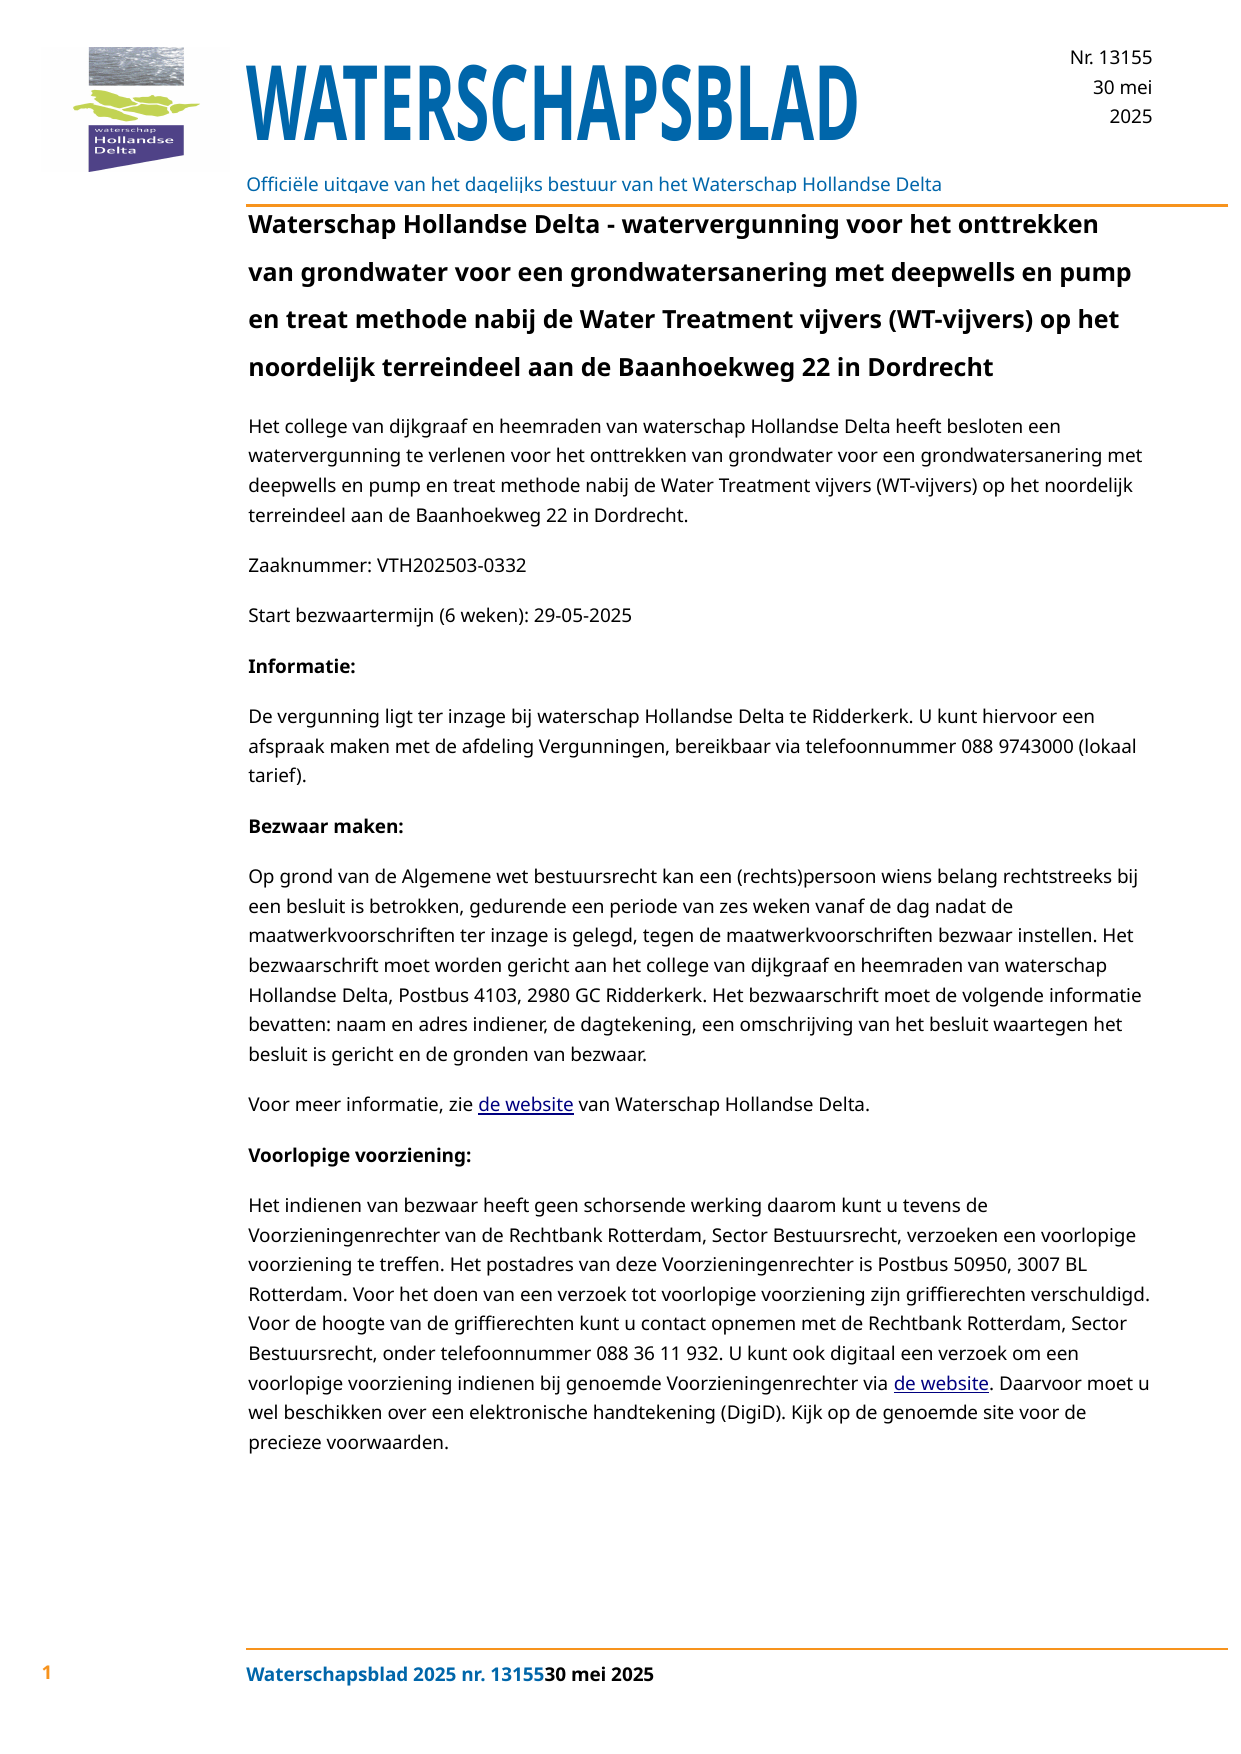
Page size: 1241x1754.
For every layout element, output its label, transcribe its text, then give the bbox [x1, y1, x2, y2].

text De vergunning ligt ter inzage bij waterschap Hollandse Delta te Ridderkerk. U kunt hiervoor een afspraak maken met de afdeling Vergunningen, bereikbaar via telefoonnummer 088 9743000 (lokaal tarief). [248, 703, 1152, 788]
picture [41, 47, 231, 172]
text Op grond van de Algemene wet bestuursrecht kan een (rechts)persoon wiens belang rechtstreeks bij een besluit is betrokken, gedurende een periode van zes weken vanaf de dag nadat de maatwerkvoorschriften ter inzage is gelegd, tegen de maatwerkvoorschriften bezwaar instellen. Het bezwaarschrift moet worden gericht aan het college van dijkgraaf en heemraden van waterschap Hollandse Delta, Postbus 4103, 2980 GC Ridderkerk. Het bezwaarschrift moet de volgende informatie bevatten: naam en adres indiener, de dagtekening, een omschrijving van het besluit waartegen het besluit is gericht en de gronden van bezwaar. [248, 863, 1152, 1067]
text Voor meer informatie, zie de website van Waterschap Hollandse Delta. [248, 1091, 1152, 1117]
text Zaaknummer: VTH202503-0332 [248, 552, 1152, 578]
text Bezwaar maken: [248, 813, 1152, 839]
text Start bezwaartermijn (6 weken): 29-05-2025 [248, 603, 1152, 628]
text Voorlopige voorziening: [248, 1142, 1152, 1168]
text Informatie: [248, 653, 1152, 679]
text Het college van dijkgraaf en heemraden van waterschap Hollandse Delta heeft besloten een watervergunning te verlenen voor het onttrekken van grondwater voor een grondwatersanering met deepwells en pump en treat methode nabij de Water Treatment vijvers (WT-vijvers) op het noordelijk terreindeel aan de Baanhoekweg 22 in Dordrecht. [248, 413, 1152, 528]
text Waterschap Hollandse Delta - watervergunning voor het onttrekken van grondwater voor een grondwatersanering met deepwells en pump en treat methode nabij de Water Treatment vijvers (WT-vijvers) op het noordelijk terreindeel aan de Baanhoekweg 22 in Dordrecht [248, 207, 1152, 384]
text Het indienen van bezwaar heeft geen schorsende werking daarom kunt u tevens de Voorzieningenrechter van de Rechtbank Rotterdam, Sector Bestuursrecht, verzoeken een voorlopige voorziening te treffen. Het postadres van deze Voorzieningenrechter is Postbus 50950, 3007 BL Rotterdam. Voor het doen van een verzoek tot voorlopige voorziening zijn griffierechten verschuldigd. Voor de hoogte van de griffierechten kunt u contact opnemen met de Rechtbank Rotterdam, Sector Bestuursrecht, onder telefoonnummer 088 36 11 932. U kunt ook digitaal een verzoek om een voorlopige voorziening indienen bij genoemde Voorzieningenrechter via de website. Daarvoor moet u wel beschikken over een elektronische handtekening (DigiD). Kijk op de genoemde site voor de precieze voorwaarden. [248, 1192, 1152, 1455]
